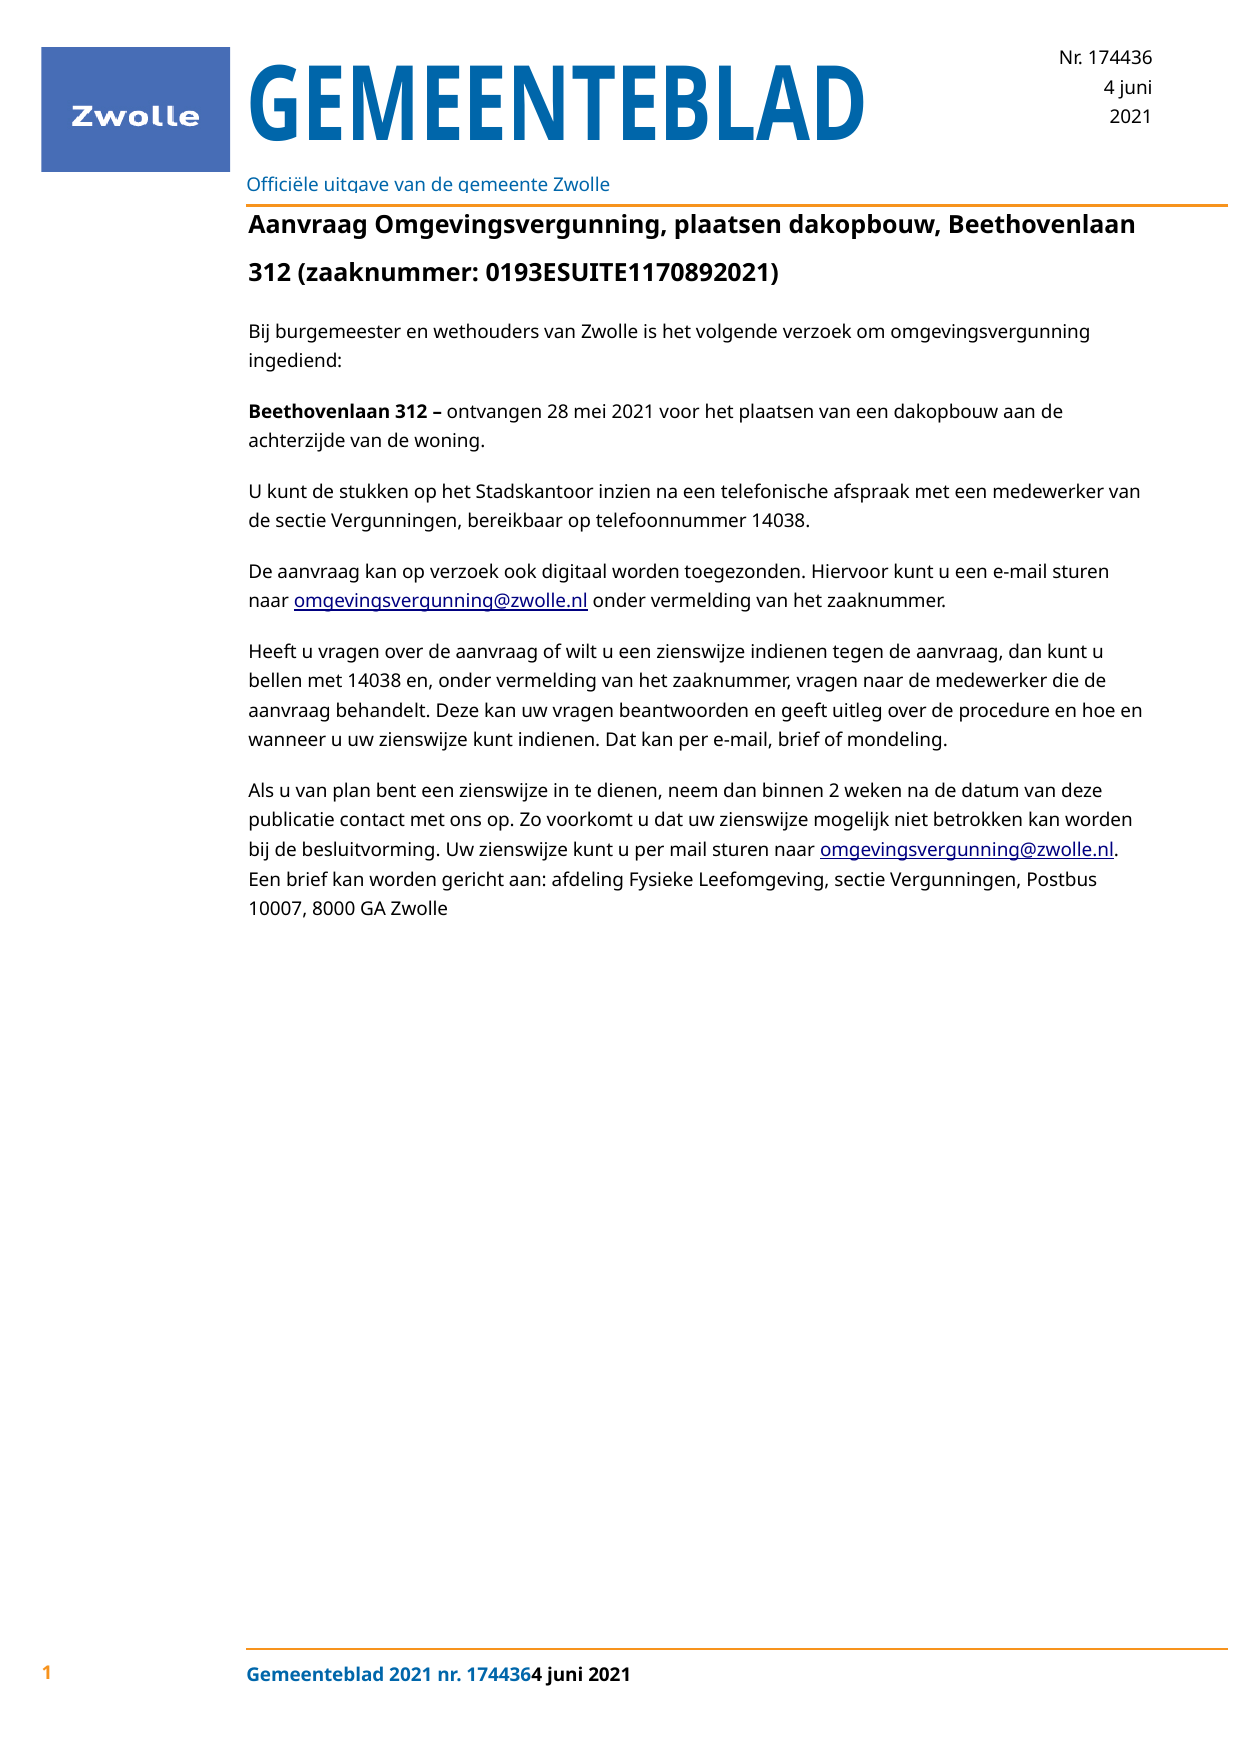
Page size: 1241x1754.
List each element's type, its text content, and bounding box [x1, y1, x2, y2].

text Heeft u vragen over de aanvraag of wilt u een zienswijze indienen tegen de aanvraag, dan kunt u bellen met 14038 en, onder vermelding van het zaaknummer, vragen naar de medewerker die de aanvraag behandelt. Deze kan uw vragen beantwoorden en geeft uitleg over de procedure en hoe en wanneer u uw zienswijze kunt indienen. Dat kan per e-mail, brief of mondeling. [248, 638, 1152, 752]
text Als u van plan bent een zienswijze in te dienen, neem dan binnen 2 weken na de datum van deze publicatie contact met ons op. Zo voorkomt u dat uw zienswijze mogelijk niet betrokken kan worden bij de besluitvorming. Uw zienswijze kunt u per mail sturen naar omgevingsvergunning@zwolle.nl. Een brief kan worden gericht aan: afdeling Fysieke Leefomgeving, sectie Vergunningen, Postbus 10007, 8000 GA Zwolle [248, 777, 1152, 921]
text Beethovenlaan 312 – ontvangen 28 mei 2021 voor het plaatsen van een dakopbouw aan de achterzijde van de woning. [248, 398, 1152, 453]
text Aanvraag Omgevingsvergunning, plaatsen dakopbouw, Beethovenlaan 312 (zaaknummer: 0193ESUITE1170892021) [248, 207, 1152, 288]
text Bij burgemeester en wethouders van Zwolle is het volgende verzoek om omgevingsvergunning ingediend: [248, 318, 1152, 373]
text De aanvraag kan op verzoek ook digitaal worden toegezonden. Hiervoor kunt u een e-mail sturen naar omgevingsvergunning@zwolle.nl onder vermelding van het zaaknummer. [248, 558, 1152, 613]
text U kunt de stukken op het Stadskantoor inzien na een telefonische afspraak met een medewerker van de sectie Vergunningen, bereikbaar op telefoonnummer 14038. [248, 478, 1152, 533]
picture [41, 47, 231, 172]
